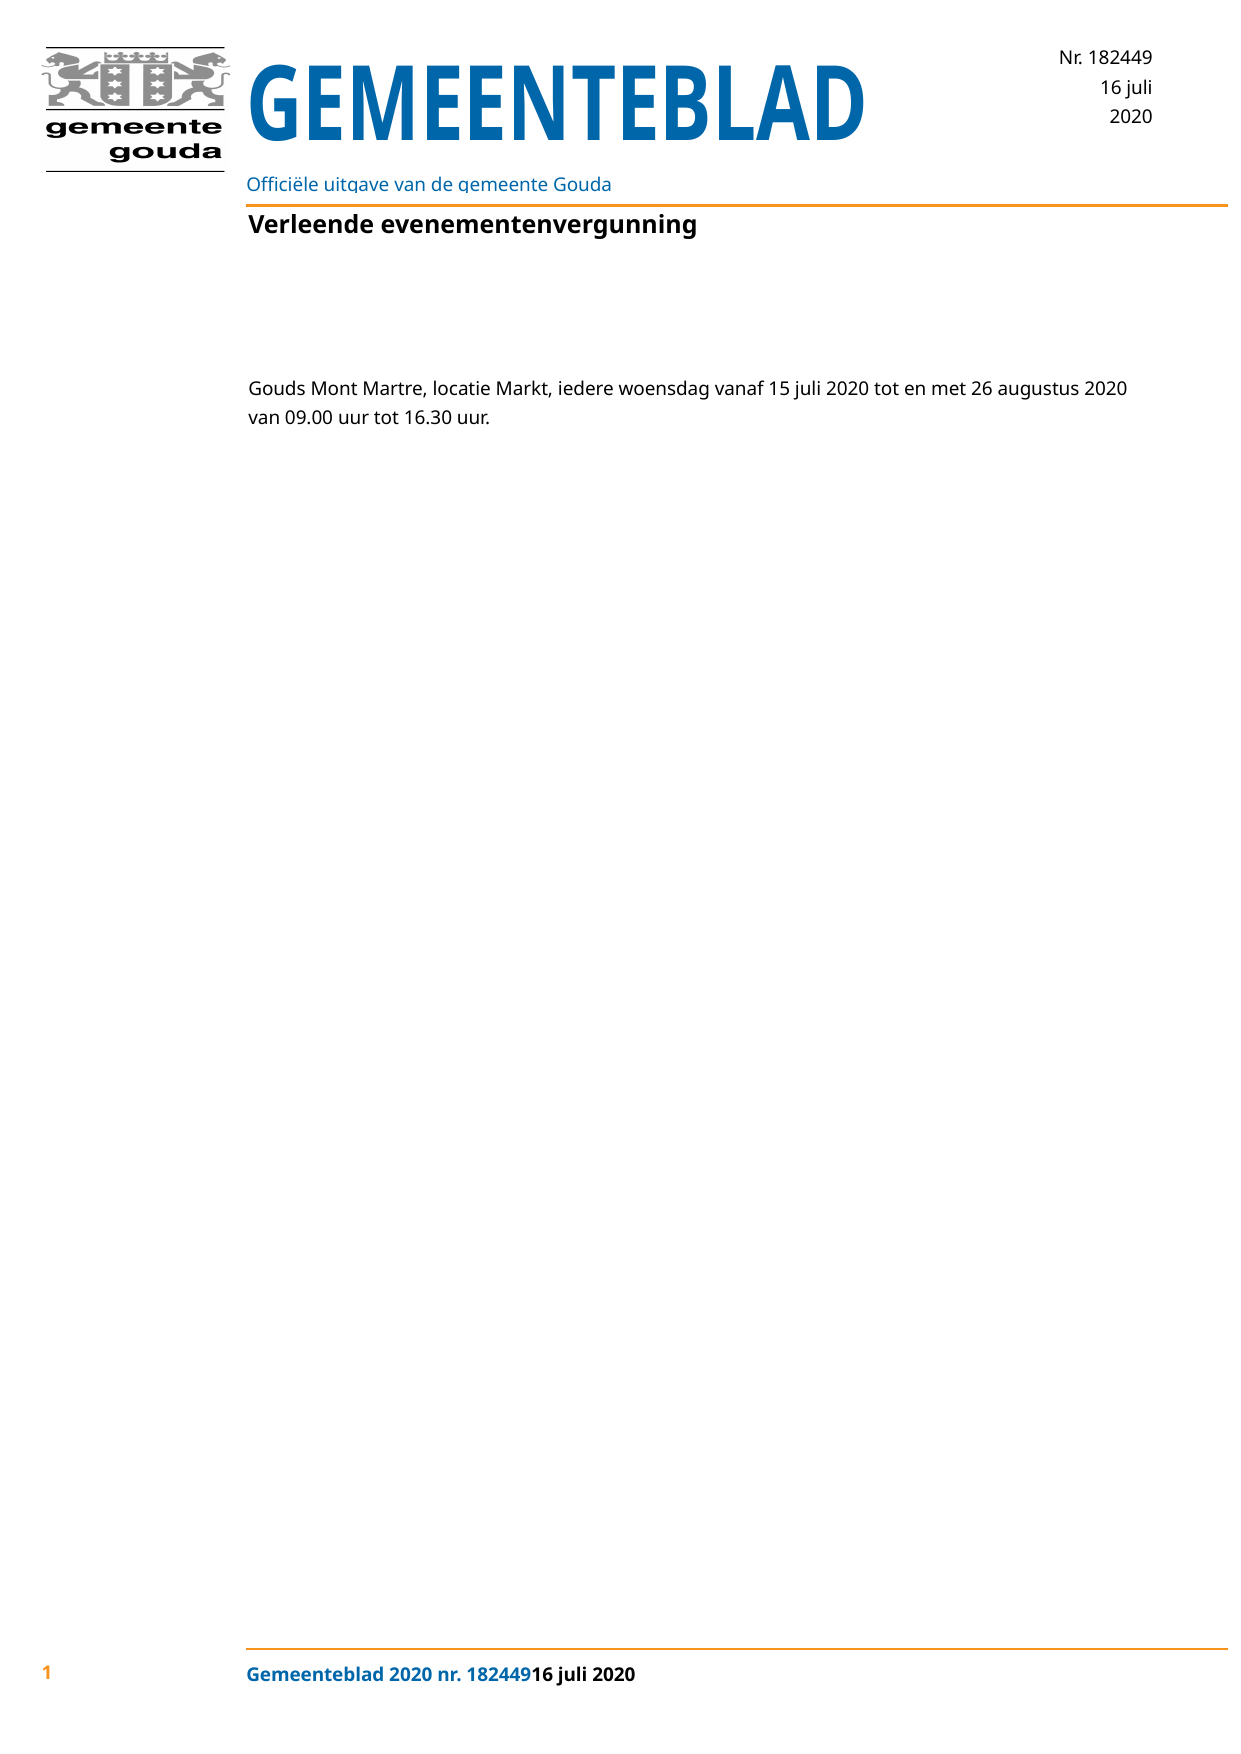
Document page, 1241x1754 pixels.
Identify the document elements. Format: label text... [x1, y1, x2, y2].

text Gouds Mont Martre, locatie Markt, iedere woensdag vanaf 15 juli 2020 tot en met 26 augustus 2020 van 09.00 uur tot 16.30 uur. [248, 375, 1152, 430]
text Verleende evenementenvergunning [248, 207, 1152, 241]
picture [41, 47, 231, 172]
